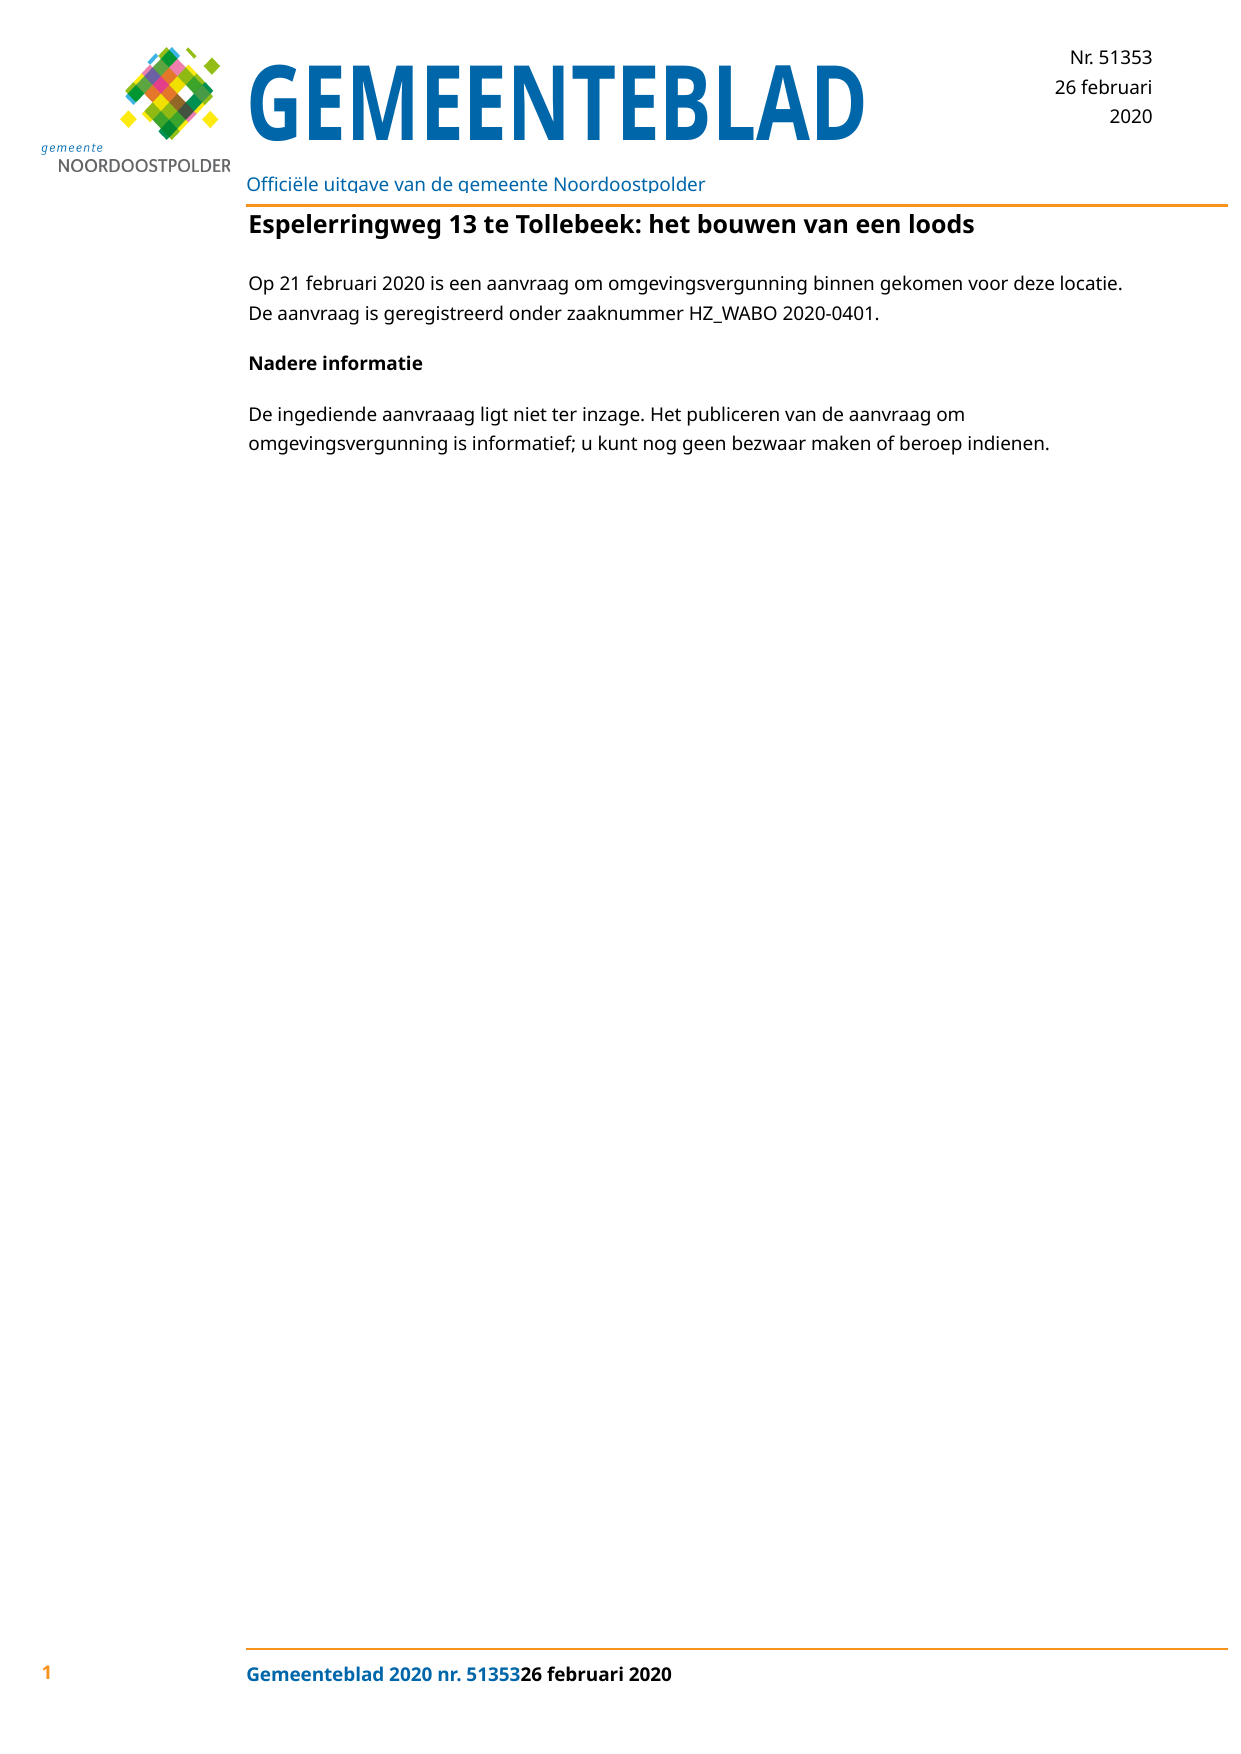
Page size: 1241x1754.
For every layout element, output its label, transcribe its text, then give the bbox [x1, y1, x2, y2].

text Op 21 februari 2020 is een aanvraag om omgevingsvergunning binnen gekomen voor deze locatie. De aanvraag is geregistreerd onder zaaknummer HZ_WABO 2020-0401. [248, 270, 1152, 326]
text De ingediende aanvraaag ligt niet ter inzage. Het publiceren van de aanvraag om omgevingsvergunning is informatief; u kunt nog geen bezwaar maken of beroep indienen. [248, 401, 1152, 456]
text Nadere informatie [248, 350, 1152, 376]
text Espelerringweg 13 te Tollebeek: het bouwen van een loods [248, 207, 1152, 241]
picture [41, 47, 231, 172]
